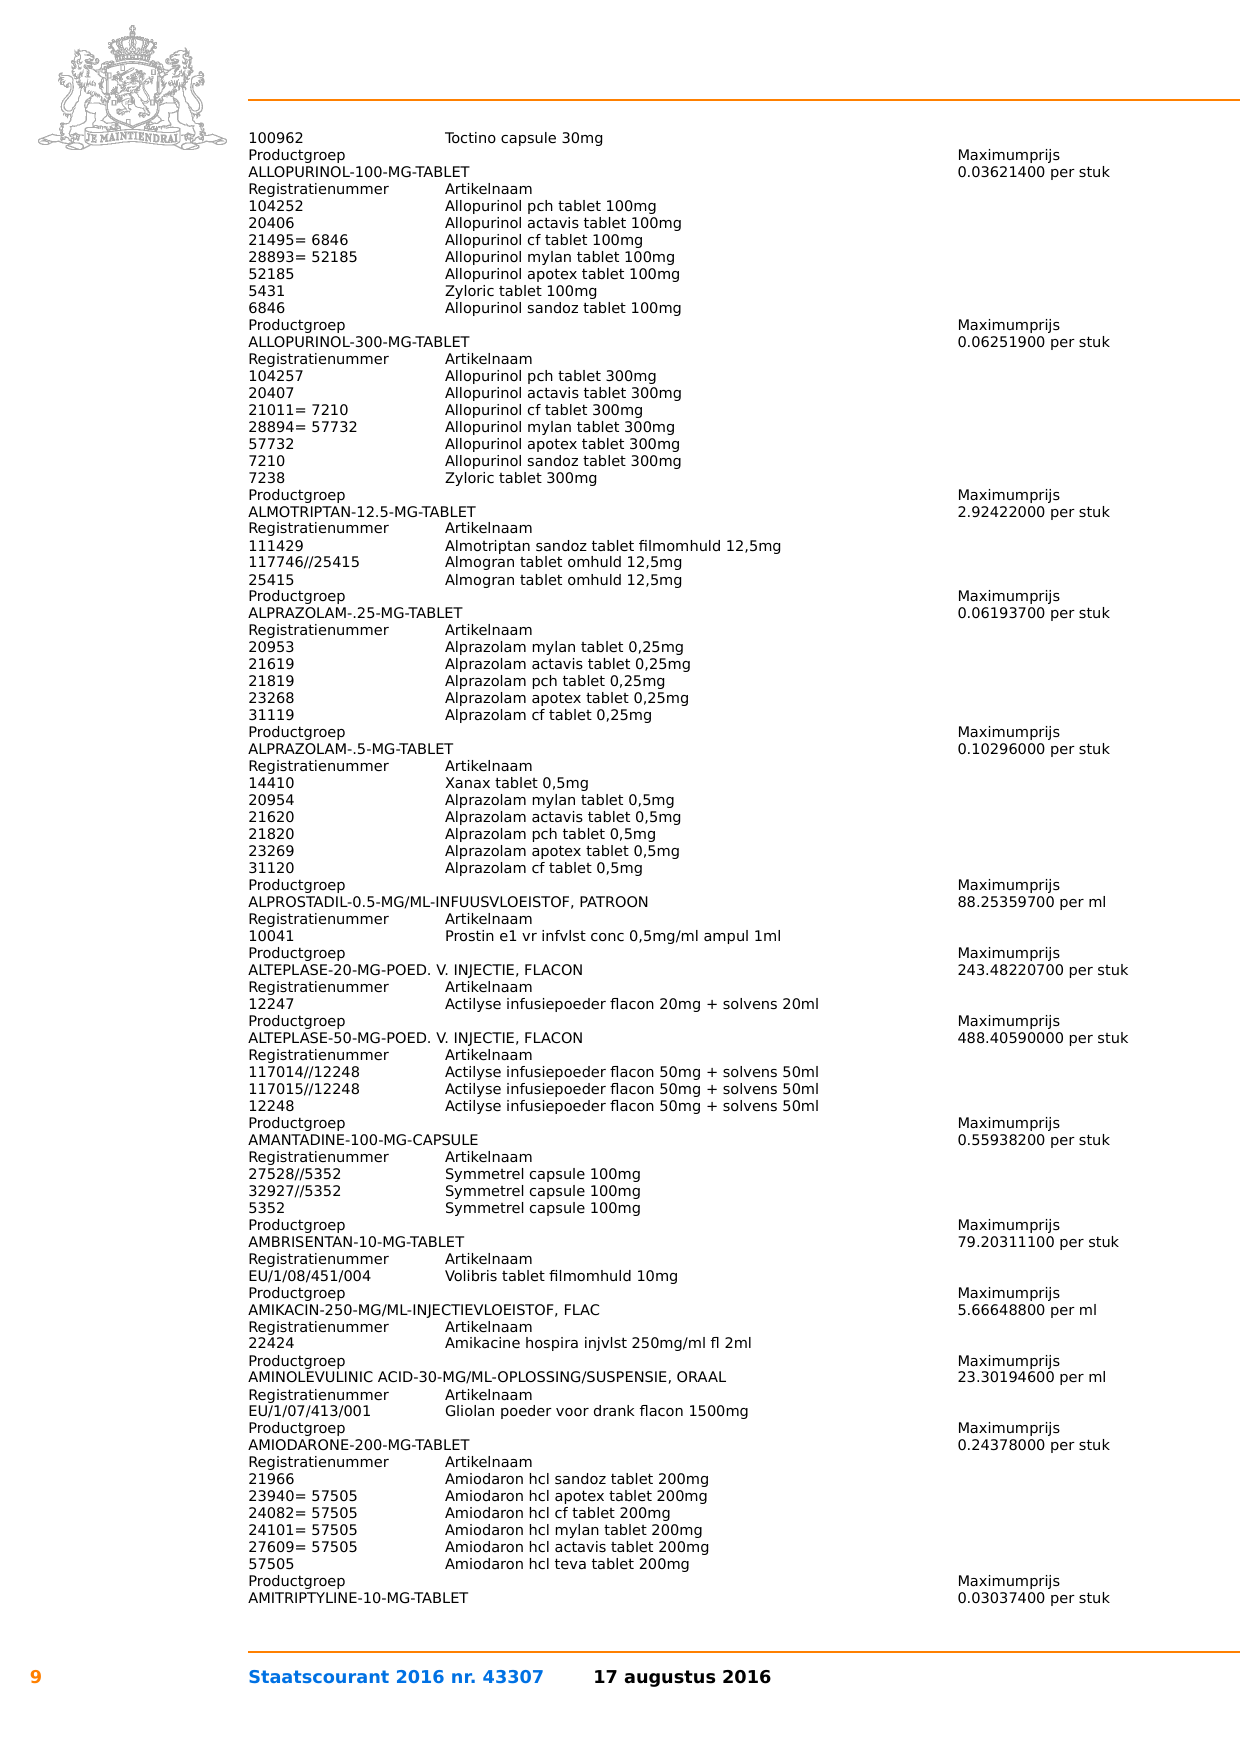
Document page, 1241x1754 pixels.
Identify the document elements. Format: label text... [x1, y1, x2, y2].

table_cell 104257 [248, 368, 439, 384]
table_cell 28893= 52185 [248, 249, 439, 266]
table_cell [439, 1115, 951, 1132]
table_cell 28894= 57732 [248, 419, 439, 436]
table_cell Alprazolam actavis tablet 0,25mg [439, 656, 951, 673]
table_cell 0.10296000 per stuk [951, 741, 1163, 758]
table_cell [439, 945, 951, 962]
table_cell [439, 1420, 951, 1437]
table_cell Artikelnaam [439, 351, 951, 368]
table_cell [439, 147, 951, 164]
table_cell [951, 453, 1163, 469]
table_cell Actilyse infusiepoeder flacon 50mg + solvens 50ml [439, 1064, 951, 1081]
table_cell [951, 809, 1163, 826]
table_cell Allopurinol pch tablet 100mg [439, 198, 951, 215]
table_cell Toctino capsule 30mg [439, 130, 951, 147]
table_cell Volibris tablet filmomhuld 10mg [439, 1268, 951, 1284]
table_cell [951, 860, 1163, 877]
table_cell Productgroep [248, 724, 439, 741]
table_cell [439, 877, 951, 894]
table_cell Zyloric tablet 300mg [439, 470, 951, 486]
table_cell AMBRISENTAN-10-MG-TABLET [248, 1234, 951, 1251]
table_cell Artikelnaam [439, 911, 951, 928]
table_cell Artikelnaam [439, 1149, 951, 1166]
table_cell Actilyse infusiepoeder flacon 50mg + solvens 50ml [439, 1098, 951, 1115]
table_cell [951, 351, 1163, 368]
table_cell Zyloric tablet 100mg [439, 283, 951, 300]
table_cell 117014//12248 [248, 1064, 439, 1081]
table_cell 117746//25415 [248, 554, 439, 571]
table_cell [951, 1251, 1163, 1267]
table_cell Allopurinol cf tablet 300mg [439, 402, 951, 418]
table_cell [439, 1217, 951, 1233]
table_cell 111429 [248, 538, 439, 554]
table_cell [951, 1454, 1163, 1471]
table_cell Registratienummer [248, 520, 439, 537]
table_cell Allopurinol cf tablet 100mg [439, 232, 951, 249]
table_cell 32927//5352 [248, 1183, 439, 1199]
table_cell 23268 [248, 690, 439, 707]
table_cell 6846 [248, 300, 439, 317]
table_cell Productgroep [248, 1353, 439, 1369]
table_cell Maximumprijs [951, 1285, 1163, 1301]
table_cell ALMOTRIPTAN-12.5-MG-TABLET [248, 504, 951, 520]
table_cell Alprazolam mylan tablet 0,5mg [439, 792, 951, 809]
table_cell 23269 [248, 843, 439, 860]
table_cell 5.66648800 per ml [951, 1301, 1163, 1318]
table_cell [951, 1098, 1163, 1115]
table_cell Symmetrel capsule 100mg [439, 1166, 951, 1183]
table_cell Maximumprijs [951, 486, 1163, 503]
table_cell 7210 [248, 453, 439, 469]
table_cell 14410 [248, 775, 439, 792]
table_cell 5352 [248, 1200, 439, 1217]
table_cell ALLOPURINOL-300-MG-TABLET [248, 334, 951, 351]
table_cell [439, 724, 951, 741]
table_cell 0.03621400 per stuk [951, 164, 1163, 181]
table_cell 21619 [248, 656, 439, 673]
table_cell Productgroep [248, 945, 439, 962]
table_cell EU/1/08/451/004 [248, 1268, 439, 1284]
table_cell 117015//12248 [248, 1081, 439, 1098]
table_cell 7238 [248, 470, 439, 486]
table_cell [951, 300, 1163, 317]
table_cell Alprazolam apotex tablet 0,5mg [439, 843, 951, 860]
table_cell [951, 1488, 1163, 1505]
table_cell Maximumprijs [951, 724, 1163, 741]
table_cell [951, 249, 1163, 266]
table_cell Productgroep [248, 1420, 439, 1437]
table_cell Allopurinol mylan tablet 300mg [439, 419, 951, 436]
table_cell [951, 1081, 1163, 1098]
table_cell ALPROSTADIL-0.5-MG/ML-INFUUSVLOEISTOF, PATROON [248, 894, 951, 911]
table_cell Registratienummer [248, 1319, 439, 1335]
table_cell [951, 826, 1163, 843]
table_cell [951, 470, 1163, 486]
table_cell [951, 232, 1163, 249]
table_cell Productgroep [248, 877, 439, 894]
table_cell Artikelnaam [439, 1251, 951, 1267]
table_cell Maximumprijs [951, 945, 1163, 962]
table_cell 0.24378000 per stuk [951, 1437, 1163, 1454]
table_cell Symmetrel capsule 100mg [439, 1200, 951, 1217]
table_cell 0.55938200 per stuk [951, 1132, 1163, 1149]
table_cell 20407 [248, 385, 439, 402]
table_cell 10041 [248, 928, 439, 945]
table_cell Productgroep [248, 1573, 439, 1590]
table_cell [951, 792, 1163, 809]
table_cell [951, 639, 1163, 656]
table_cell Maximumprijs [951, 1115, 1163, 1132]
table_cell 31120 [248, 860, 439, 877]
table_cell [951, 283, 1163, 300]
table_cell [951, 1200, 1163, 1217]
table_cell [951, 1505, 1163, 1522]
table_cell Registratienummer [248, 979, 439, 996]
table_cell Registratienummer [248, 911, 439, 928]
table_cell Registratienummer [248, 1047, 439, 1064]
table_cell 0.06251900 per stuk [951, 334, 1163, 351]
table_cell EU/1/07/413/001 [248, 1403, 439, 1420]
table_cell [951, 622, 1163, 639]
table_cell 21819 [248, 673, 439, 690]
table_cell 243.48220700 per stuk [951, 962, 1163, 979]
table_cell [951, 520, 1163, 537]
table_cell 79.20311100 per stuk [951, 1234, 1163, 1251]
table_cell Allopurinol sandoz tablet 300mg [439, 453, 951, 469]
table_cell Registratienummer [248, 622, 439, 639]
table_cell 23940= 57505 [248, 1488, 439, 1505]
table_cell Registratienummer [248, 181, 439, 198]
table_cell Artikelnaam [439, 181, 951, 198]
table_cell [951, 1149, 1163, 1166]
table_cell Productgroep [248, 317, 439, 334]
table_cell 12248 [248, 1098, 439, 1115]
table_cell 25415 [248, 571, 439, 588]
table_cell Maximumprijs [951, 317, 1163, 334]
table_cell Allopurinol sandoz tablet 100mg [439, 300, 951, 317]
table_cell Xanax tablet 0,5mg [439, 775, 951, 792]
table_cell ALTEPLASE-50-MG-POED. V. INJECTIE, FLACON [248, 1030, 951, 1047]
table_cell [951, 538, 1163, 554]
table_cell Allopurinol apotex tablet 300mg [439, 436, 951, 452]
table_cell Productgroep [248, 147, 439, 164]
table_cell [951, 673, 1163, 690]
table_cell [951, 843, 1163, 860]
table_cell [439, 1573, 951, 1590]
table_cell 24101= 57505 [248, 1522, 439, 1539]
table_cell Alprazolam actavis tablet 0,5mg [439, 809, 951, 826]
table_cell Actilyse infusiepoeder flacon 20mg + solvens 20ml [439, 996, 951, 1013]
table_cell [951, 1166, 1163, 1183]
table_cell 12247 [248, 996, 439, 1013]
table_cell Artikelnaam [439, 520, 951, 537]
table_cell Artikelnaam [439, 1319, 951, 1335]
table_cell 27609= 57505 [248, 1539, 439, 1556]
table_cell [951, 1403, 1163, 1420]
table_cell [951, 911, 1163, 928]
table_cell [951, 1319, 1163, 1335]
table_cell Maximumprijs [951, 1573, 1163, 1590]
table_cell Allopurinol mylan tablet 100mg [439, 249, 951, 266]
table_cell Amiodaron hcl cf tablet 200mg [439, 1505, 951, 1522]
picture [38, 25, 227, 150]
table_cell 488.40590000 per stuk [951, 1030, 1163, 1047]
table_cell [951, 996, 1163, 1013]
table_cell [951, 436, 1163, 452]
table_cell Artikelnaam [439, 1454, 951, 1471]
table_cell [951, 215, 1163, 232]
table_cell [951, 979, 1163, 996]
table_cell 57505 [248, 1556, 439, 1573]
table_cell [951, 266, 1163, 283]
table_cell [951, 1556, 1163, 1573]
table_cell [951, 1047, 1163, 1064]
table_cell [439, 317, 951, 334]
table_cell [951, 571, 1163, 588]
table_cell [951, 1268, 1163, 1284]
table_cell Registratienummer [248, 1251, 439, 1267]
table_cell [951, 181, 1163, 198]
table_cell Maximumprijs [951, 1353, 1163, 1369]
table_cell Maximumprijs [951, 1217, 1163, 1233]
table_cell 22424 [248, 1335, 439, 1352]
table_cell AMANTADINE-100-MG-CAPSULE [248, 1132, 951, 1149]
table_cell [951, 775, 1163, 792]
table_cell Registratienummer [248, 1454, 439, 1471]
table_cell Actilyse infusiepoeder flacon 50mg + solvens 50ml [439, 1081, 951, 1098]
table_cell Amiodaron hcl actavis tablet 200mg [439, 1539, 951, 1556]
table_cell Allopurinol apotex tablet 100mg [439, 266, 951, 283]
table_cell Maximumprijs [951, 877, 1163, 894]
table_cell AMIKACIN-250-MG/ML-INJECTIEVLOEISTOF, FLAC [248, 1301, 951, 1318]
table_cell Registratienummer [248, 1149, 439, 1166]
table_cell Symmetrel capsule 100mg [439, 1183, 951, 1199]
table_cell AMIODARONE-200-MG-TABLET [248, 1437, 951, 1454]
table_cell Productgroep [248, 1115, 439, 1132]
table_cell Almogran tablet omhuld 12,5mg [439, 571, 951, 588]
table_cell [951, 1386, 1163, 1403]
table_cell 2.92422000 per stuk [951, 504, 1163, 520]
table_cell Almogran tablet omhuld 12,5mg [439, 554, 951, 571]
table_cell 31119 [248, 707, 439, 724]
table_cell Allopurinol actavis tablet 100mg [439, 215, 951, 232]
table_cell Allopurinol pch tablet 300mg [439, 368, 951, 384]
table_cell [951, 130, 1163, 147]
table_cell Amiodaron hcl sandoz tablet 200mg [439, 1471, 951, 1488]
table_cell 0.03037400 per stuk [951, 1590, 1163, 1607]
table_cell [951, 385, 1163, 402]
table_cell [951, 1522, 1163, 1539]
table_cell Artikelnaam [439, 622, 951, 639]
table_cell Alprazolam mylan tablet 0,25mg [439, 639, 951, 656]
table_cell Productgroep [248, 588, 439, 605]
table_cell 0.06193700 per stuk [951, 605, 1163, 622]
table_cell Amiodaron hcl teva tablet 200mg [439, 1556, 951, 1573]
table_cell [951, 554, 1163, 571]
table_cell Artikelnaam [439, 1047, 951, 1064]
table_cell [439, 588, 951, 605]
table_cell 88.25359700 per ml [951, 894, 1163, 911]
table_cell Maximumprijs [951, 588, 1163, 605]
table_cell [439, 1353, 951, 1369]
table_cell Maximumprijs [951, 1013, 1163, 1030]
table_cell [951, 1335, 1163, 1352]
table_cell [439, 1013, 951, 1030]
table_cell ALPRAZOLAM-.25-MG-TABLET [248, 605, 951, 622]
table_cell [951, 198, 1163, 215]
table_cell Productgroep [248, 1285, 439, 1301]
table_cell ALLOPURINOL-100-MG-TABLET [248, 164, 951, 181]
table_cell [951, 1183, 1163, 1199]
table_cell 5431 [248, 283, 439, 300]
table_cell [951, 656, 1163, 673]
table_cell [439, 486, 951, 503]
table_cell Maximumprijs [951, 147, 1163, 164]
table_cell [951, 1539, 1163, 1556]
table_cell 21820 [248, 826, 439, 843]
table_cell ALPRAZOLAM-.5-MG-TABLET [248, 741, 951, 758]
table_cell 100962 [248, 130, 439, 147]
table_cell [951, 1471, 1163, 1488]
table_cell 20953 [248, 639, 439, 656]
table_cell 20406 [248, 215, 439, 232]
table_cell [951, 690, 1163, 707]
table_cell [439, 1285, 951, 1301]
table_cell Productgroep [248, 486, 439, 503]
table_cell Amiodaron hcl mylan tablet 200mg [439, 1522, 951, 1539]
table_cell Gliolan poeder voor drank flacon 1500mg [439, 1403, 951, 1420]
table_cell ALTEPLASE-20-MG-POED. V. INJECTIE, FLACON [248, 962, 951, 979]
table_cell 21495= 6846 [248, 232, 439, 249]
table_cell [951, 928, 1163, 945]
table_cell [951, 368, 1163, 384]
table_cell AMINOLEVULINIC ACID-30-MG/ML-OPLOSSING/SUSPENSIE, ORAAL [248, 1369, 951, 1386]
table_cell 52185 [248, 266, 439, 283]
table_cell Artikelnaam [439, 979, 951, 996]
table_cell Allopurinol actavis tablet 300mg [439, 385, 951, 402]
table_cell 23.30194600 per ml [951, 1369, 1163, 1386]
table_cell Artikelnaam [439, 1386, 951, 1403]
table_cell 21620 [248, 809, 439, 826]
table_cell 24082= 57505 [248, 1505, 439, 1522]
table_cell Alprazolam pch tablet 0,5mg [439, 826, 951, 843]
table_cell Registratienummer [248, 758, 439, 775]
table_cell [951, 402, 1163, 418]
table_cell Amikacine hospira injvlst 250mg/ml fl 2ml [439, 1335, 951, 1352]
table_cell 20954 [248, 792, 439, 809]
table_cell Registratienummer [248, 1386, 439, 1403]
table_cell [951, 1064, 1163, 1081]
table_cell AMITRIPTYLINE-10-MG-TABLET [248, 1590, 951, 1607]
table_cell Amiodaron hcl apotex tablet 200mg [439, 1488, 951, 1505]
table_cell 21966 [248, 1471, 439, 1488]
table_cell Alprazolam cf tablet 0,25mg [439, 707, 951, 724]
table_cell Productgroep [248, 1013, 439, 1030]
table_cell 27528//5352 [248, 1166, 439, 1183]
table_cell Artikelnaam [439, 758, 951, 775]
table_cell Almotriptan sandoz tablet filmomhuld 12,5mg [439, 538, 951, 554]
table_cell Registratienummer [248, 351, 439, 368]
table_cell Alprazolam pch tablet 0,25mg [439, 673, 951, 690]
table_cell 57732 [248, 436, 439, 452]
table_cell Prostin e1 vr infvlst conc 0,5mg/ml ampul 1ml [439, 928, 951, 945]
table_cell Productgroep [248, 1217, 439, 1233]
table_cell Alprazolam cf tablet 0,5mg [439, 860, 951, 877]
table_cell [951, 758, 1163, 775]
table_cell 21011= 7210 [248, 402, 439, 418]
table_cell Alprazolam apotex tablet 0,25mg [439, 690, 951, 707]
table_cell 104252 [248, 198, 439, 215]
table_cell [951, 419, 1163, 436]
table_cell Maximumprijs [951, 1420, 1163, 1437]
table_cell [951, 707, 1163, 724]
